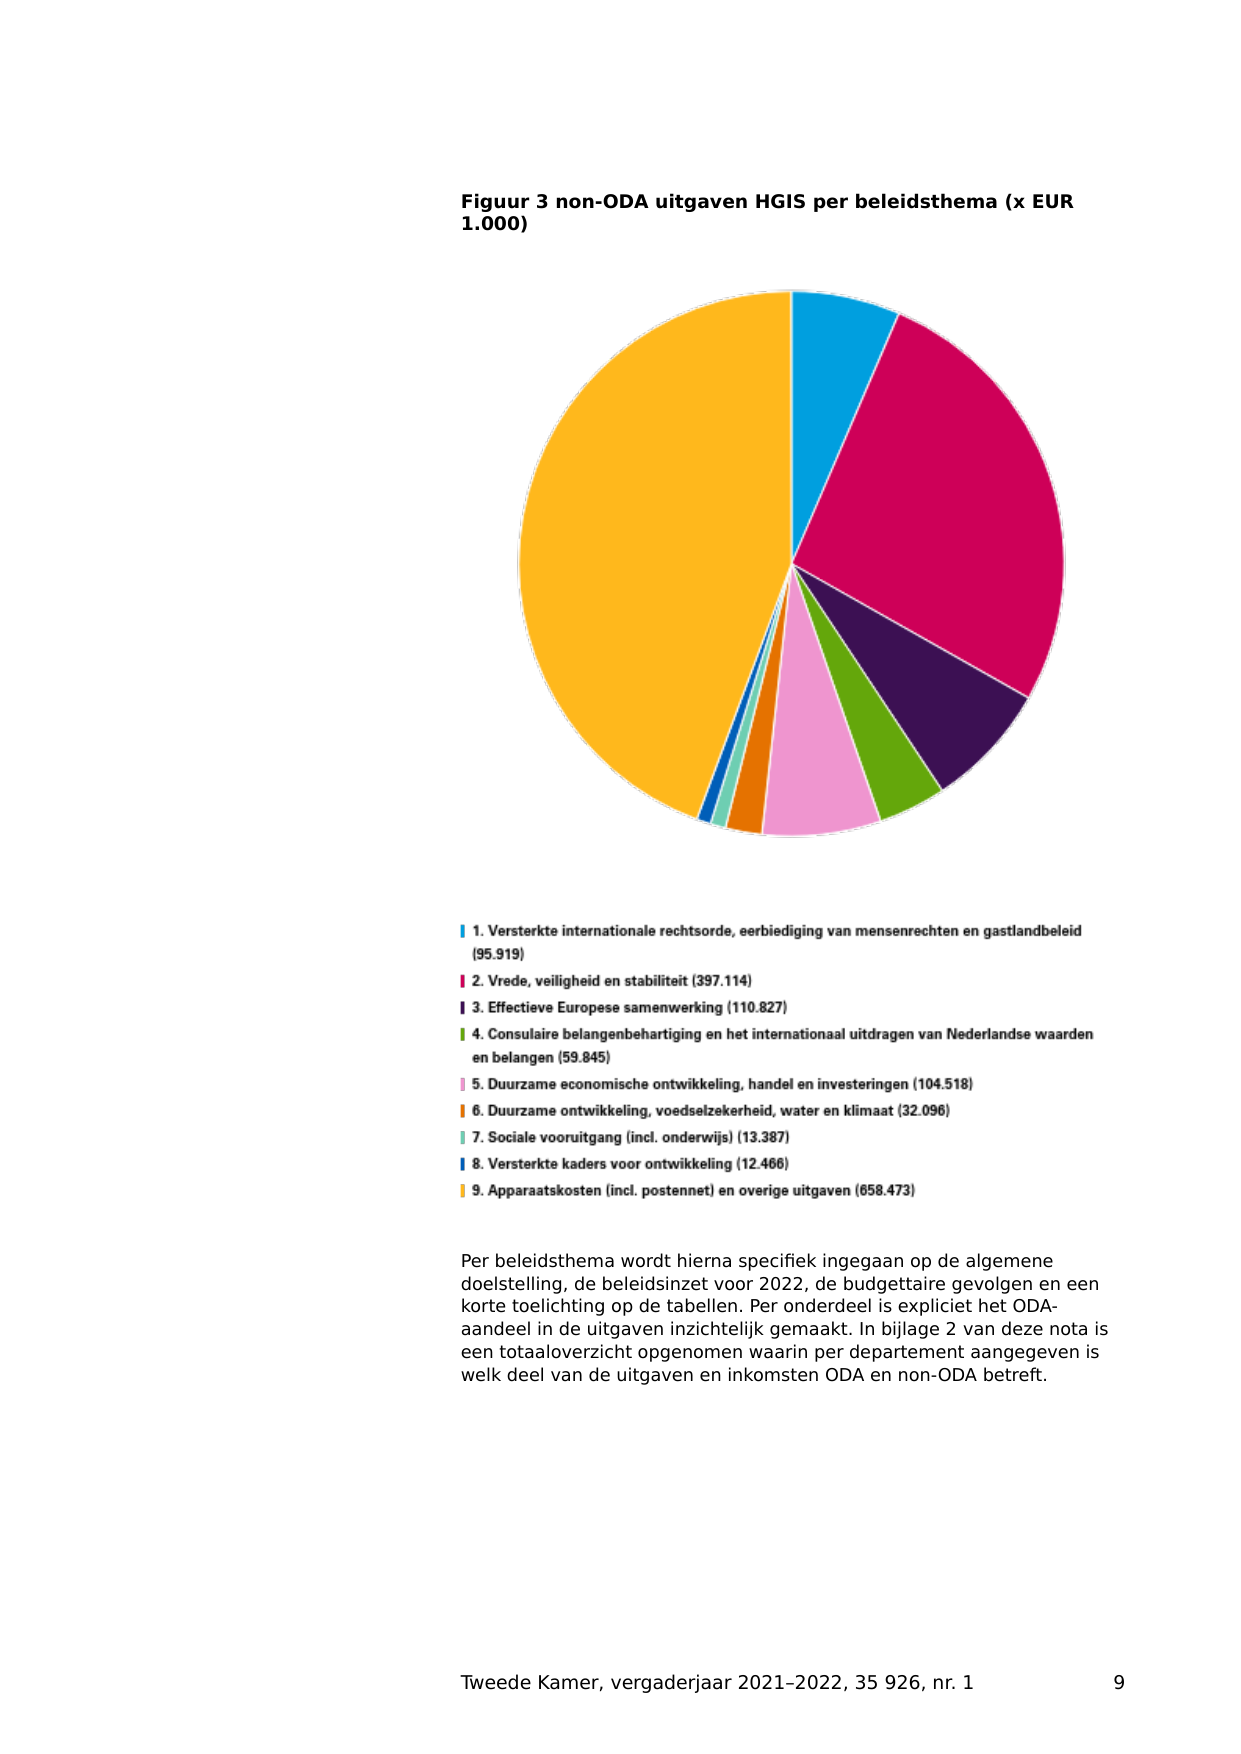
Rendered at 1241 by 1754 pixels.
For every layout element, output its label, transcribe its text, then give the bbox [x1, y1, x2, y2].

text Per beleidsthema wordt hierna specifiek ingegaan op de algemene doelstelling, de beleidsinzet voor 2022, de budgettaire gevolgen en een korte toelichting op de tabellen. Per onderdeel is expliciet het ODA-aandeel in de uitgaven inzichtelijk gemaakt. In bijlage 2 van deze nota is een totaaloverzicht opgenomen waarin per departement aangegeven is welk deel van de uitgaven en inkomsten ODA en non-ODA betreft. [461, 1249, 1125, 1386]
title Figuur 3 non-ODA uitgaven HGIS per beleidsthema (x EUR 1.000) [461, 191, 1125, 234]
